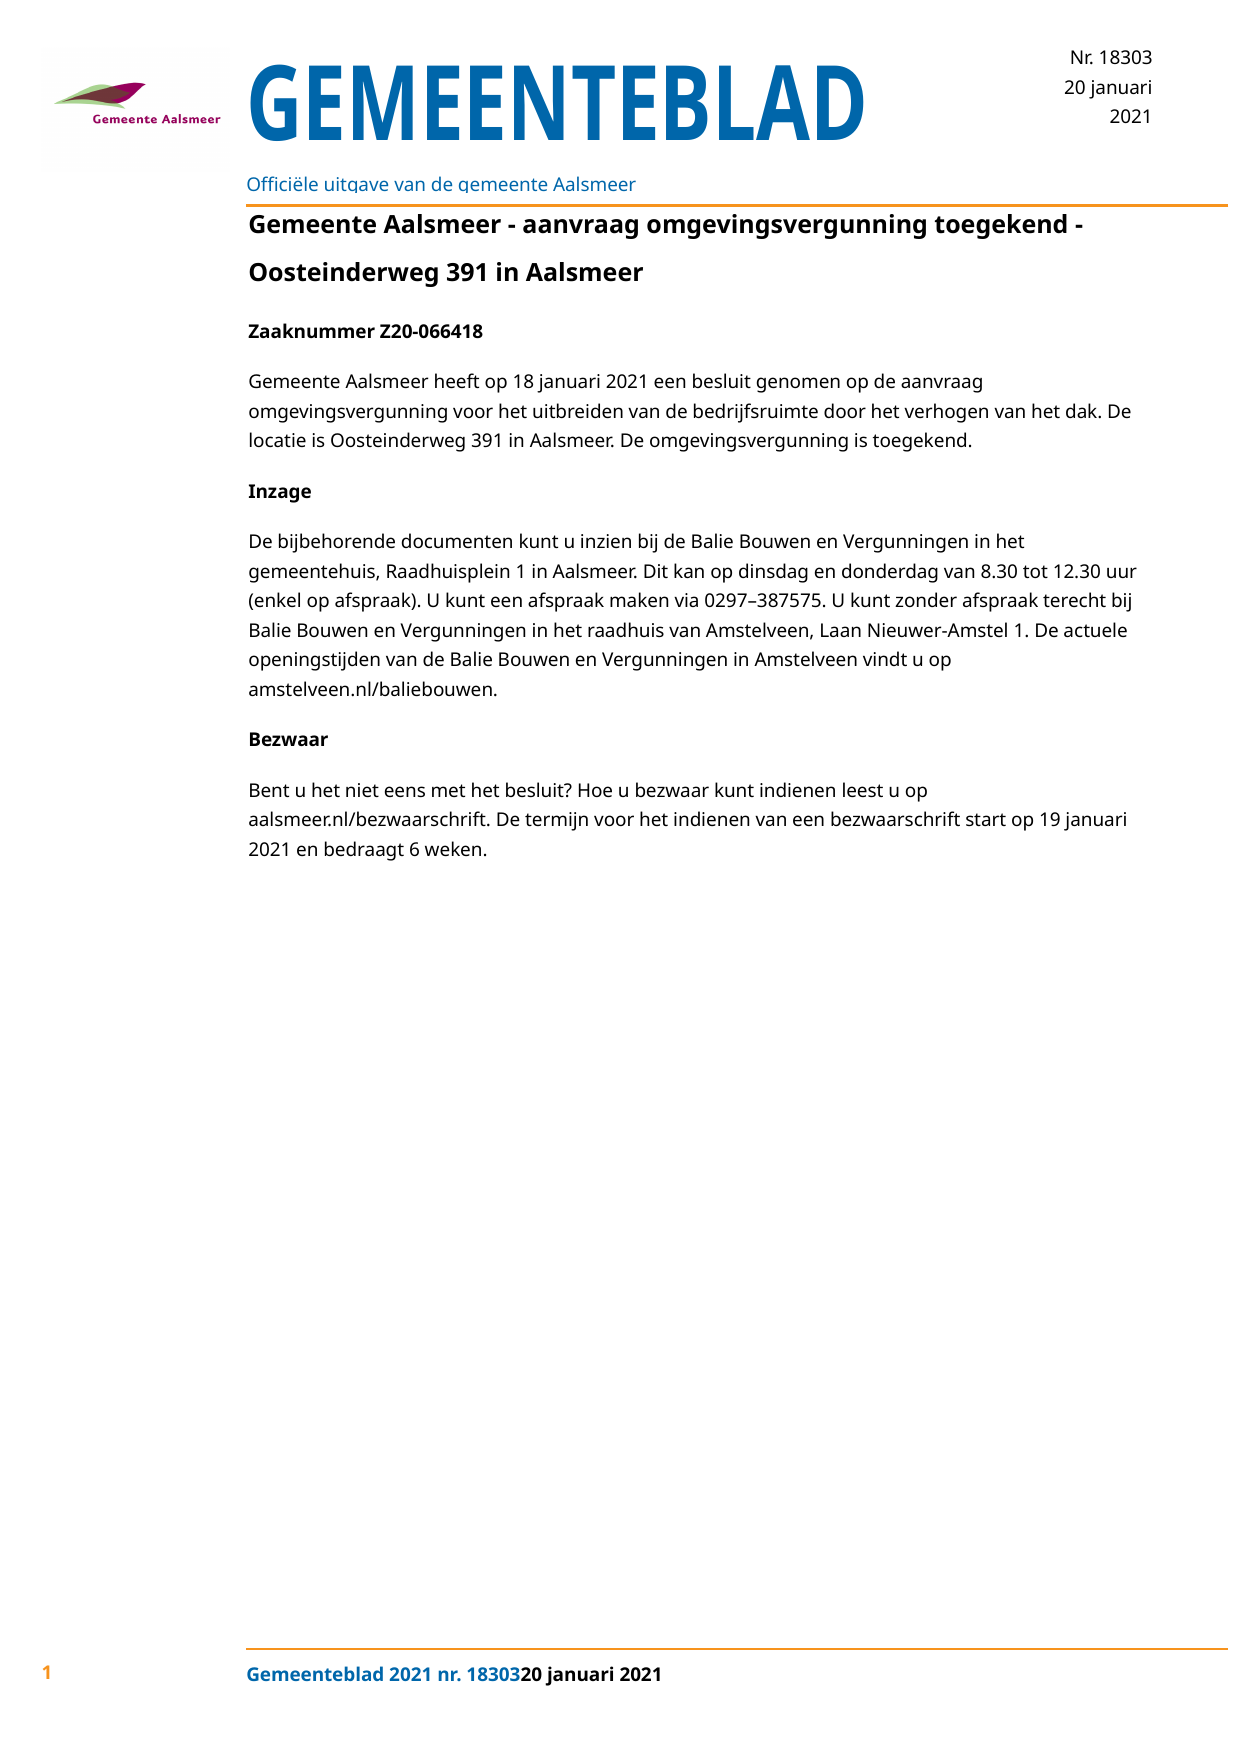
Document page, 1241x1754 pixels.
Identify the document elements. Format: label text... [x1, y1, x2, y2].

text Inzage [248, 478, 1152, 504]
text Zaaknummer Z20-066418 [248, 318, 1152, 344]
text De bijbehorende documenten kunt u inzien bij de Balie Bouwen en Vergunningen in het gemeentehuis, Raadhuisplein 1 in Aalsmeer. Dit kan op dinsdag en donderdag van 8.30 tot 12.30 uur (enkel op afspraak). U kunt een afspraak maken via 0297–387575. U kunt zonder afspraak terecht bij Balie Bouwen en Vergunningen in het raadhuis van Amstelveen, Laan Nieuwer-Amstel 1. De actuele openingstijden van de Balie Bouwen en Vergunningen in Amstelveen vindt u op amstelveen.nl/baliebouwen. [248, 528, 1152, 702]
text Bent u het niet eens met het besluit? Hoe u bezwaar kunt indienen leest u op aalsmeer.nl/bezwaarschrift. De termijn voor het indienen van een bezwaarschrift start op 19 januari 2021 en bedraagt 6 weken. [248, 777, 1152, 862]
picture [41, 47, 231, 172]
text Gemeente Aalsmeer - aanvraag omgevingsvergunning toegekend - Oosteinderweg 391 in Aalsmeer [248, 207, 1152, 288]
text Gemeente Aalsmeer heeft op 18 januari 2021 een besluit genomen op de aanvraag omgevingsvergunning voor het uitbreiden van de bedrijfsruimte door het verhogen van het dak. De locatie is Oosteinderweg 391 in Aalsmeer. De omgevingsvergunning is toegekend. [248, 368, 1152, 453]
text Bezwaar [248, 727, 1152, 752]
